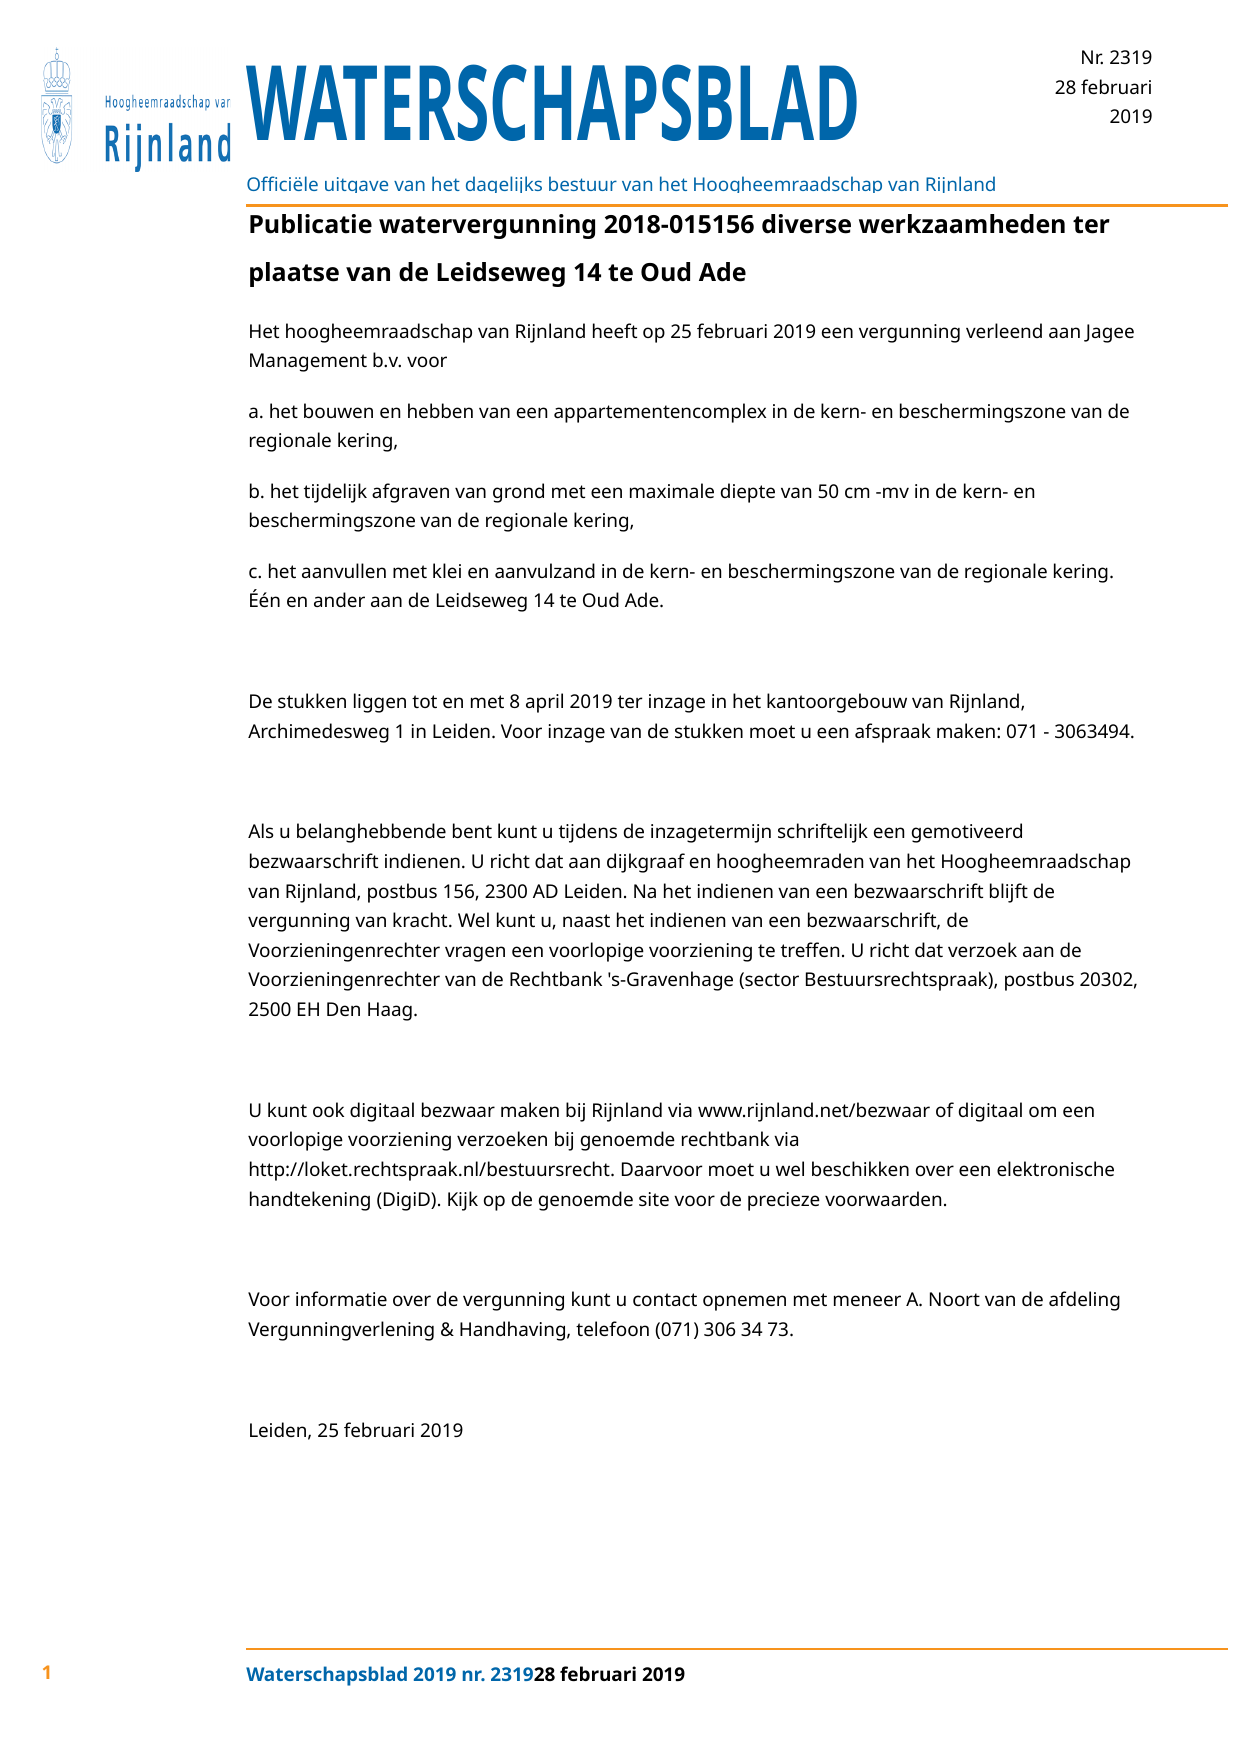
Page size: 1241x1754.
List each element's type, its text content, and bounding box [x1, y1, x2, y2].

text a. het bouwen en hebben van een appartementencomplex in de kern- en beschermingszone van de regionale kering, [248, 398, 1152, 453]
text De stukken liggen tot en met 8 april 2019 ter inzage in het kantoorgebouw van Rijnland, Archimedesweg 1 in Leiden. Voor inzage van de stukken moet u een afspraak maken: 071 - 3063494. [248, 688, 1152, 744]
text Het hoogheemraadschap van Rijnland heeft op 25 februari 2019 een vergunning verleend aan Jagee Management b.v. voor [248, 318, 1152, 373]
text U kunt ook digitaal bezwaar maken bij Rijnland via www.rijnland.net/bezwaar of digitaal om een voorlopige voorziening verzoeken bij genoemde rechtbank via http://loket.rechtspraak.nl/bestuursrecht. Daarvoor moet u wel beschikken over een elektronische handtekening (DigiD). Kijk op de genoemde site voor de precieze voorwaarden. [248, 1097, 1152, 1212]
text Publicatie watervergunning 2018-015156 diverse werkzaamheden ter plaatse van de Leidseweg 14 te Oud Ade [248, 207, 1152, 288]
text b. het tijdelijk afgraven van grond met een maximale diepte van 50 cm -mv in de kern- en beschermingszone van de regionale kering, [248, 478, 1152, 533]
picture [41, 47, 231, 172]
text Voor informatie over de vergunning kunt u contact opnemen met meneer A. Noort van de afdeling Vergunningverlening & Handhaving, telefoon (071) 306 34 73. [248, 1287, 1152, 1342]
text c. het aanvullen met klei en aanvulzand in de kern- en beschermingszone van de regionale kering. Één en ander aan de Leidseweg 14 te Oud Ade. [248, 558, 1152, 613]
text Leiden, 25 februari 2019 [248, 1417, 1152, 1443]
text Als u belanghebbende bent kunt u tijdens de inzagetermijn schriftelijk een gemotiveerd bezwaarschrift indienen. U richt dat aan dijkgraaf en hoogheemraden van het Hoogheemraadschap van Rijnland, postbus 156, 2300 AD Leiden. Na het indienen van een bezwaarschrift blijft de vergunning van kracht. Wel kunt u, naast het indienen van een bezwaarschrift, de Voorzieningenrechter vragen een voorlopige voorziening te treffen. U richt dat verzoek aan de Voorzieningenrechter van de Rechtbank 's-Gravenhage (sector Bestuursrechtspraak), postbus 20302, 2500 EH Den Haag. [248, 819, 1152, 1022]
